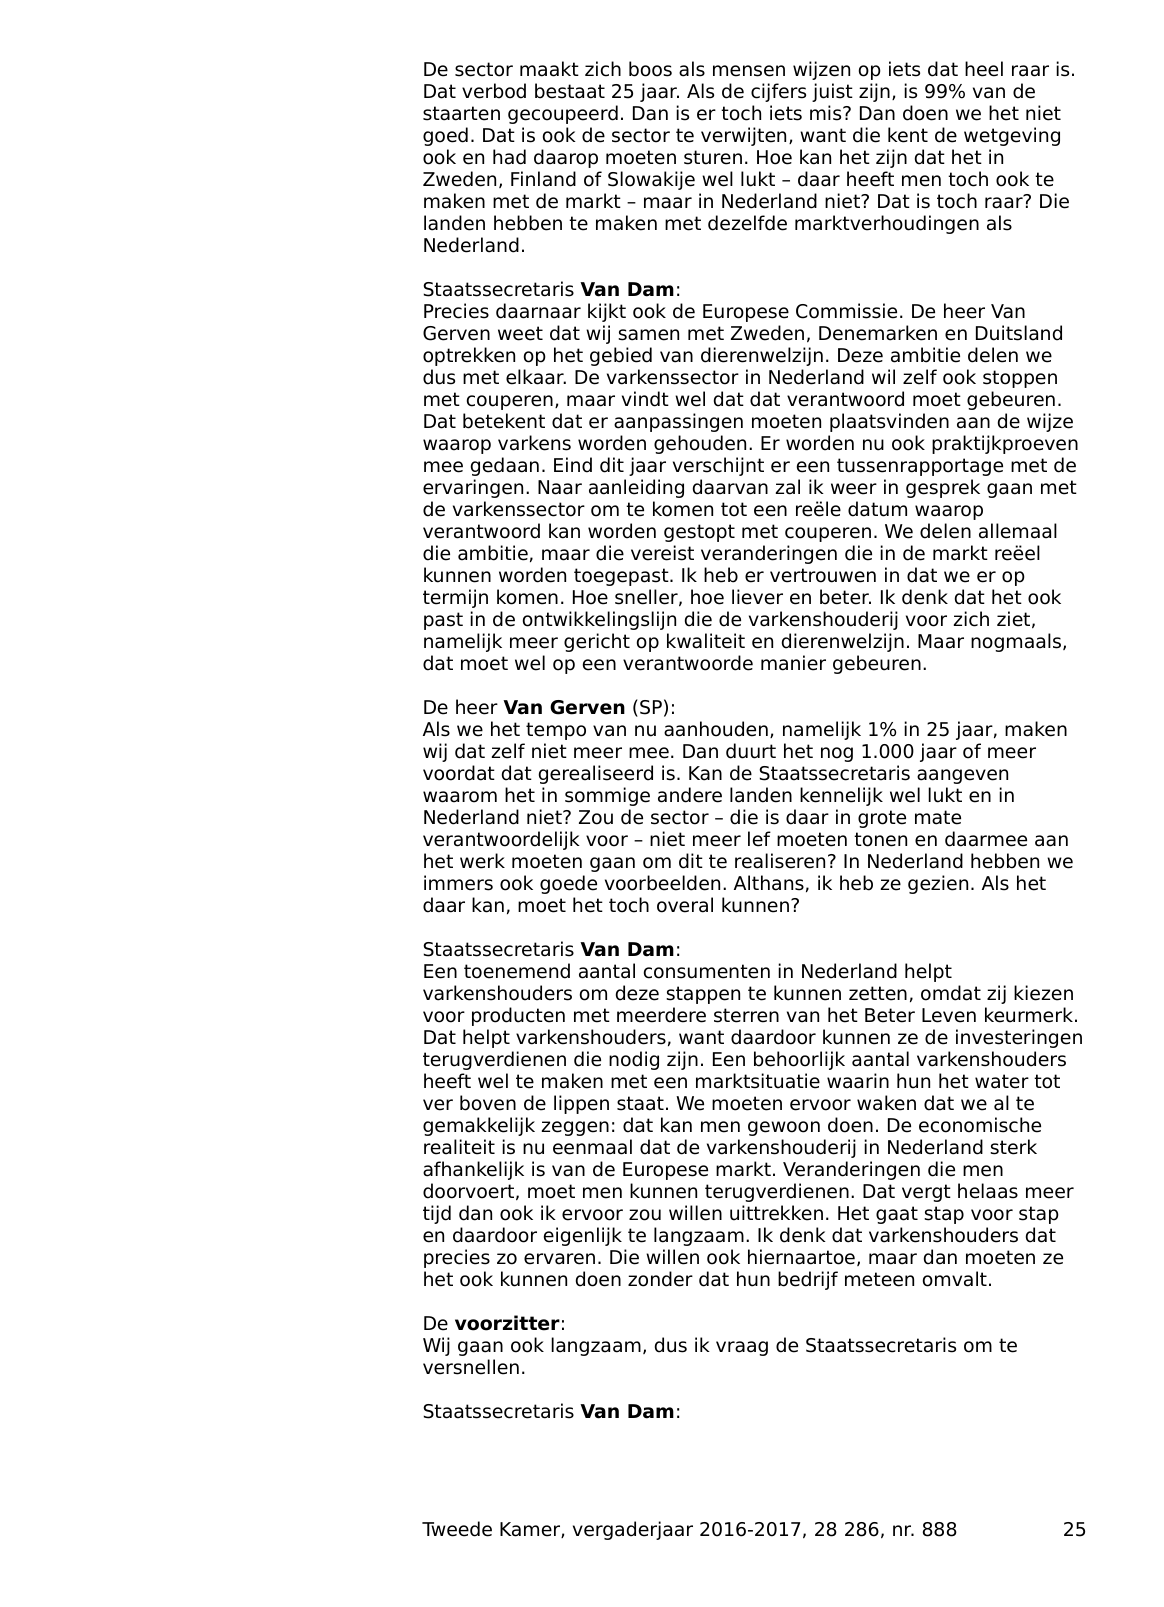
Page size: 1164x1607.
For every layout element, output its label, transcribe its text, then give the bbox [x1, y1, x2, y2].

text Wij gaan ook langzaam, dus ik vraag de Staatssecretaris om te versnellen. [422, 1335, 1087, 1379]
text Precies daarnaar kijkt ook de Europese Commissie. De heer Van Gerven weet dat wij samen met Zweden, Denemarken en Duitsland optrekken op het gebied van dierenwelzijn. Deze ambitie delen we dus met elkaar. De varkenssector in Nederland wil zelf ook stoppen met couperen, maar vindt wel dat dat verantwoord moet gebeuren. Dat betekent dat er aanpassingen moeten plaatsvinden aan de wijze waarop varkens worden gehouden. Er worden nu ook praktijkproeven mee gedaan. Eind dit jaar verschijnt er een tussenrapportage met de ervaringen. Naar aanleiding daarvan zal ik weer in gesprek gaan met de varkenssector om te komen tot een reële datum waarop verantwoord kan worden gestopt met couperen. We delen allemaal die ambitie, maar die vereist veranderingen die in de markt reëel kunnen worden toegepast. Ik heb er vertrouwen in dat we er op termijn komen. Hoe sneller, hoe liever en beter. Ik denk dat het ook past in de ontwikkelingslijn die de varkenshouderij voor zich ziet, namelijk meer gericht op kwaliteit en dierenwelzijn. Maar nogmaals, dat moet wel op een verantwoorde manier gebeuren. [422, 301, 1087, 675]
text Staatssecretaris Van Dam: [422, 939, 1087, 961]
text Een toenemend aantal consumenten in Nederland helpt varkenshouders om deze stappen te kunnen zetten, omdat zij kiezen voor producten met meerdere sterren van het Beter Leven keurmerk. Dat helpt varkenshouders, want daardoor kunnen ze de investeringen terugverdienen die nodig zijn. Een behoorlijk aantal varkenshouders heeft wel te maken met een marktsituatie waarin hun het water tot ver boven de lippen staat. We moeten ervoor waken dat we al te gemakkelijk zeggen: dat kan men gewoon doen. De economische realiteit is nu eenmaal dat de varkenshouderij in Nederland sterk afhankelijk is van de Europese markt. Veranderingen die men doorvoert, moet men kunnen terugverdienen. Dat vergt helaas meer tijd dan ook ik ervoor zou willen uittrekken. Het gaat stap voor stap en daardoor eigenlijk te langzaam. Ik denk dat varkenshouders dat precies zo ervaren. Die willen ook hiernaartoe, maar dan moeten ze het ook kunnen doen zonder dat hun bedrijf meteen omvalt. [422, 961, 1087, 1291]
text Staatssecretaris Van Dam: [422, 279, 1087, 301]
text De sector maakt zich boos als mensen wijzen op iets dat heel raar is. Dat verbod bestaat 25 jaar. Als de cijfers juist zijn, is 99% van de staarten gecoupeerd. Dan is er toch iets mis? Dan doen we het niet goed. Dat is ook de sector te verwijten, want die kent de wetgeving ook en had daarop moeten sturen. Hoe kan het zijn dat het in Zweden, Finland of Slowakije wel lukt – daar heeft men toch ook te maken met de markt – maar in Nederland niet? Dat is toch raar? Die landen hebben te maken met dezelfde marktverhoudingen als Nederland. [422, 59, 1087, 257]
text De voorzitter: [422, 1313, 1087, 1335]
text De heer Van Gerven (SP): [422, 697, 1087, 719]
text Als we het tempo van nu aanhouden, namelijk 1% in 25 jaar, maken wij dat zelf niet meer mee. Dan duurt het nog 1.000 jaar of meer voordat dat gerealiseerd is. Kan de Staatssecretaris aangeven waarom het in sommige andere landen kennelijk wel lukt en in Nederland niet? Zou de sector – die is daar in grote mate verantwoordelijk voor – niet meer lef moeten tonen en daarmee aan het werk moeten gaan om dit te realiseren? In Nederland hebben we immers ook goede voorbeelden. Althans, ik heb ze gezien. Als het daar kan, moet het toch overal kunnen? [422, 719, 1087, 917]
text Staatssecretaris Van Dam: [422, 1401, 1087, 1423]
